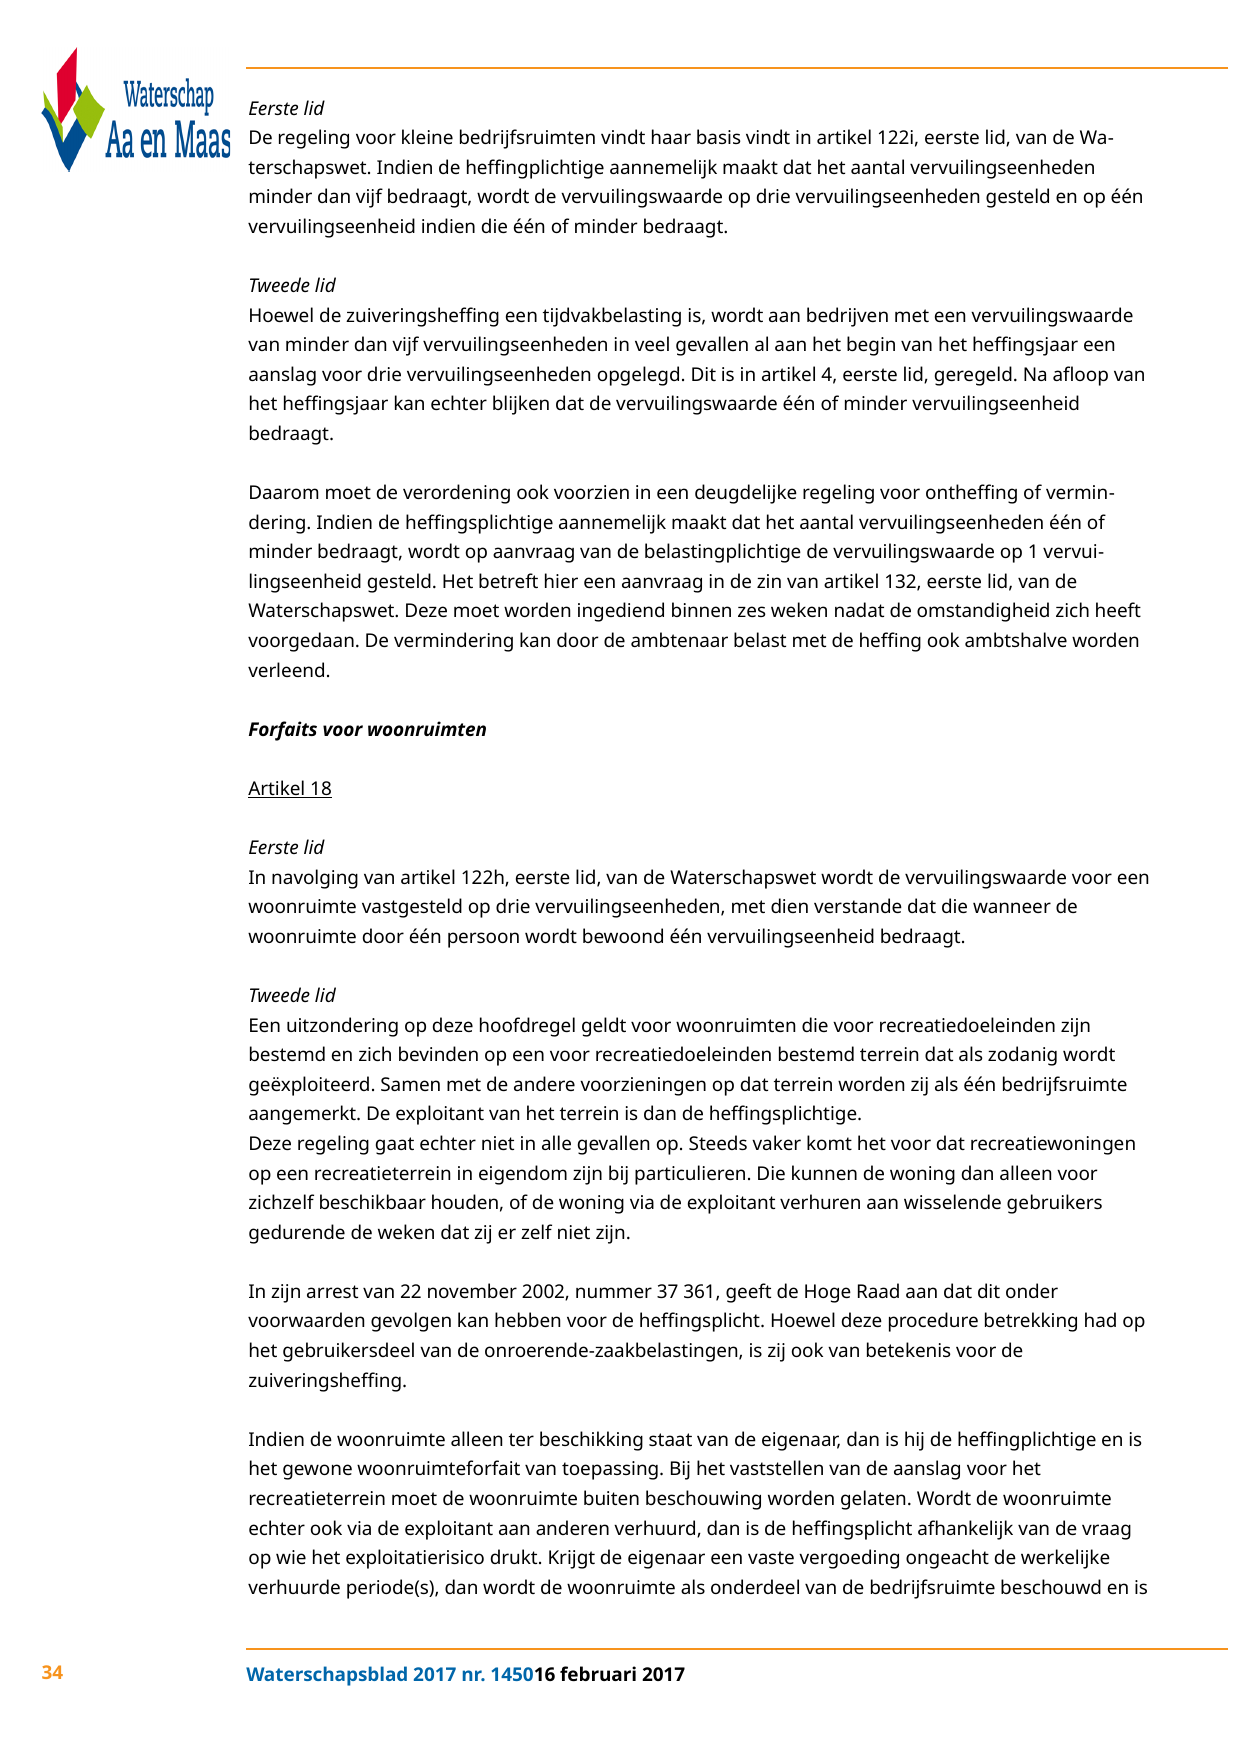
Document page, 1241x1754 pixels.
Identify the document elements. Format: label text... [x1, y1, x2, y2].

text Deze regeling gaat echter niet in alle gevallen op. Steeds vaker komt het voor dat recreatiewonin­gen op een recreatieterrein in eigendom zijn bij particulieren. Die kunnen de woning dan alleen voor zichzelf beschikbaar houden, of de woning via de exploitant verhuren aan wisselende ge­bruikers gedurende de weken dat zij er zelf niet zijn. [248, 1130, 1152, 1245]
text Daarom moet de verordening ook voorzien in een deugdelijke regeling voor ontheffing of vermin­dering. Indien de heffingsplichtige aannemelijk maakt dat het aantal vervuilingseenheden één of minder bedraagt, wordt op aanvraag van de belastingplichtige de vervuilingswaarde op 1 vervui­lingseenheid gesteld. Het betreft hier een aanvraag in de zin van artikel 132, eerste lid, van de Waterschapswet. Deze moet worden ingediend binnen zes weken nadat de omstandigheid zich heeft voorgedaan. De vermindering kan door de ambtenaar belast met de heffing ook ambtshalve worden verleend. [248, 479, 1152, 683]
text Hoewel de zuiveringsheffing een tijdvakbelasting is, wordt aan bedrijven met een vervuilingswaarde van minder dan vijf vervuilingseenheden in veel gevallen al aan het begin van het heffingsjaar een aanslag voor drie vervuilingseenheden opgelegd. Dit is in artikel 4, eerste lid, geregeld. Na afloop van het heffingsjaar kan echter blijken dat de vervuilingswaarde één of minder vervuilingseenheid bedraagt. [248, 302, 1152, 446]
text Eerste lid [248, 95, 1152, 121]
text In zijn arrest van 22 november 2002, nummer 37 361, geeft de Hoge Raad aan dat dit onder voorwaarden gevolgen kan hebben voor de heffingsplicht. Hoewel deze procedure betrekking had op het gebruikersdeel van de onroerende-zaakbelastingen, is zij ook van betekenis voor de zuiveringsheffing. [248, 1278, 1152, 1393]
text De regeling voor kleine bedrijfsruimten vindt haar basis vindt in artikel 122i, eerste lid, van de Wa­terschapswet. Indien de heffingplichtige aannemelijk maakt dat het aantal vervuilingseenheden minder dan vijf bedraagt, wordt de vervuilingswaarde op drie vervuilingseenheden gesteld en op één vervuilingseenheid indien die één of minder bedraagt. [248, 124, 1152, 239]
text Een uitzondering op deze hoofdregel geldt voor woonruimten die voor recreatiedoeleinden zijn bestemd en zich bevinden op een voor recreatiedoeleinden bestemd terrein dat als zodanig wordt geëxploiteerd. Samen met de andere voorzieningen op dat terrein worden zij als één bedrijfsruimte aangemerkt. De exploitant van het terrein is dan de heffingsplichtige. [248, 1012, 1152, 1126]
text Artikel 18 [248, 775, 1152, 801]
text Tweede lid [248, 272, 1152, 298]
picture [41, 47, 231, 172]
text Tweede lid [248, 982, 1152, 1008]
text Indien de woonruimte alleen ter beschikking staat van de eigenaar, dan is hij de heffingplichtige en is het gewone woonruimteforfait van toepassing. Bij het vaststellen van de aanslag voor het recreatieterrein moet de woonruimte buiten beschouwing worden gelaten. Wordt de woonruimte echter ook via de exploitant aan anderen verhuurd, dan is de heffingsplicht afhankelijk van de vraag op wie het exploitatierisico drukt. Krijgt de eigenaar een vaste vergoeding ongeacht de werkelijke verhuurde periode(s), dan wordt de woonruimte als onderdeel van de bedrijfsruimte be­schouwd en is [248, 1426, 1152, 1600]
text Forfaits voor woonruimten [248, 716, 1152, 742]
text Eerste lid [248, 834, 1152, 860]
text In navolging van artikel 122h, eerste lid, van de Waterschapswet wordt de vervuilingswaarde voor een woonruimte vastgesteld op drie vervuilingseenheden, met dien verstande dat die wanneer de woonruimte door één persoon wordt bewoond één vervuilingseenheid bedraagt. [248, 864, 1152, 949]
